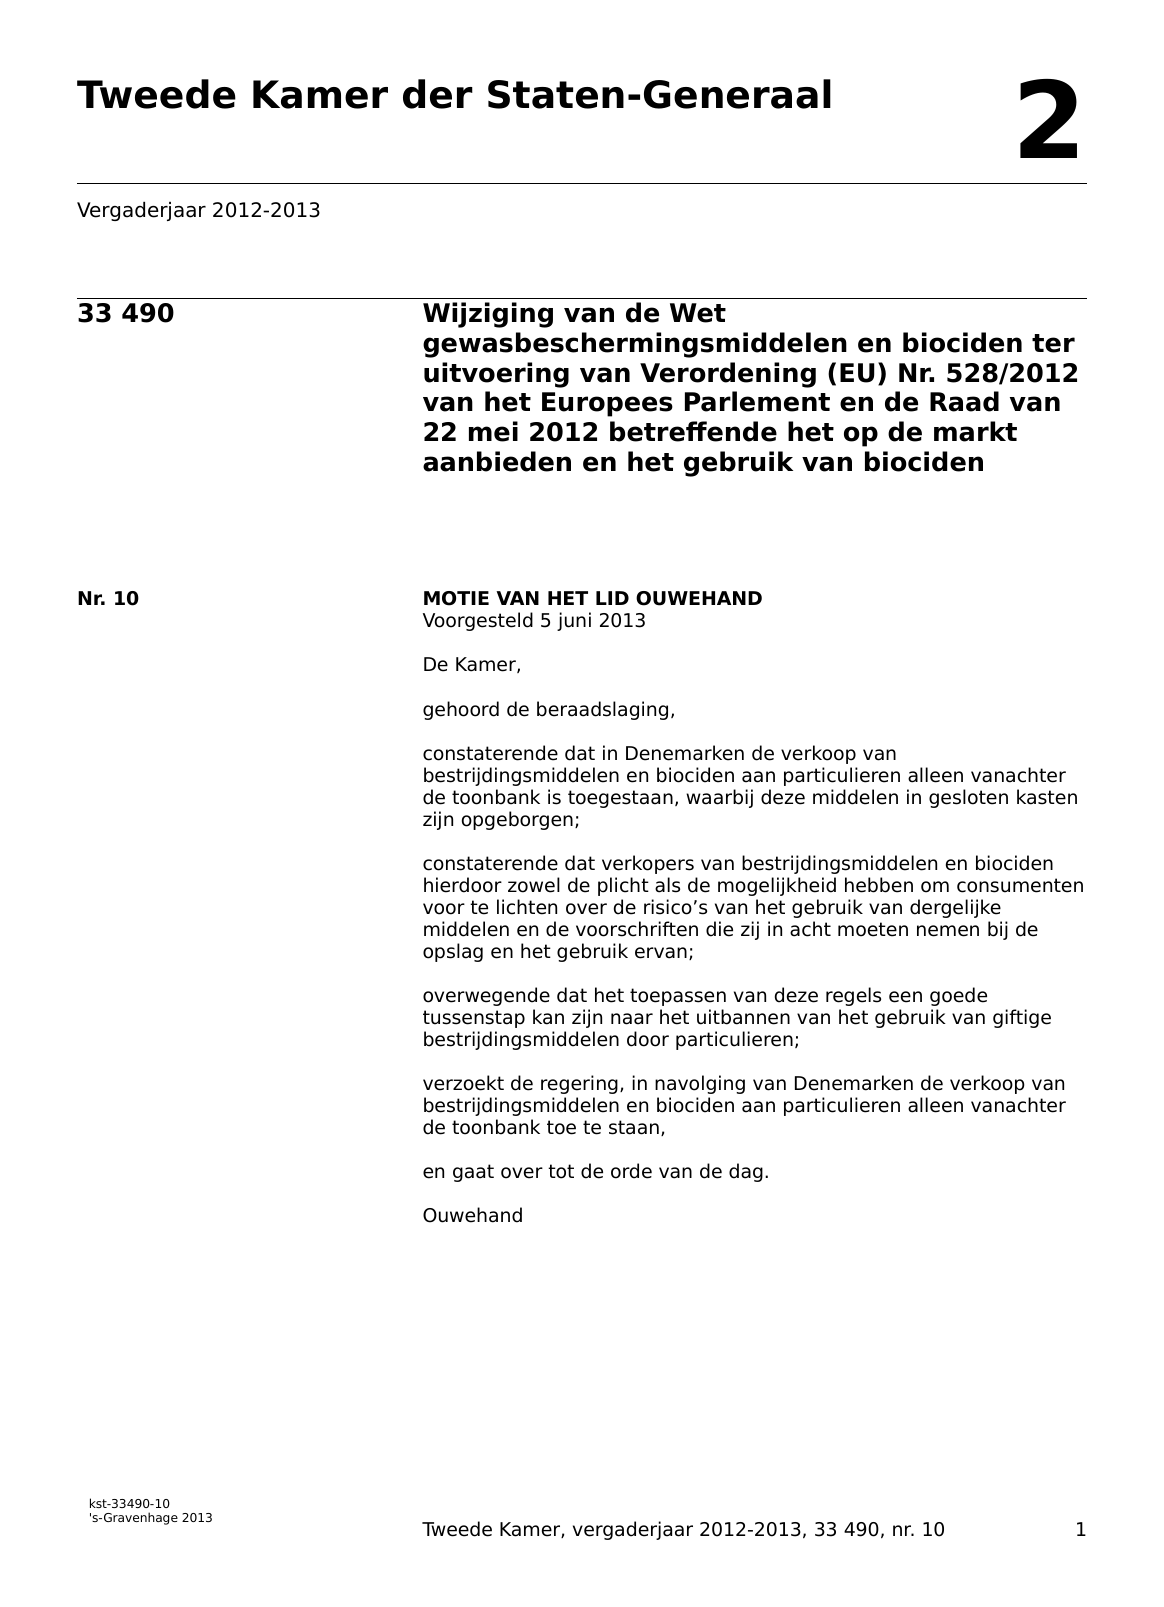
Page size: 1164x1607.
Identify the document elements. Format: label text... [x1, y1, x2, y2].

text Voorgesteld 5 juni 2013 [422, 610, 1087, 632]
text kst-33490-10 [88, 1497, 323, 1511]
subtitle 33 490 Wijziging van de Wet gewasbeschermingsmiddelen en biociden ter uitvoering van Verordening (EU) Nr. 528/2012 van het Europees Parlement en de Raad van 22 mei 2012 betreffende het op de markt aanbieden en het gebruik van biociden [77, 299, 1087, 477]
text en gaat over tot de orde van de dag. [422, 1161, 1087, 1183]
subtitle Nr. 10 MOTIE VAN HET LID OUWEHAND [77, 588, 1087, 610]
table_header Tweede Kamer der Staten-Generaal [77, 59, 886, 183]
text verzoekt de regering, in navolging van Denemarken de verkoop van bestrijdingsmiddelen en biociden aan particulieren alleen vanachter de toonbank toe te staan, [422, 1073, 1087, 1139]
table_cell Vergaderjaar 2012-2013 [77, 184, 1087, 298]
table_header 2 [886, 59, 1087, 183]
text gehoord de beraadslaging, [422, 698, 1087, 720]
text constaterende dat in Denemarken de verkoop van bestrijdingsmiddelen en biociden aan particulieren alleen vanachter de toonbank is toegestaan, waarbij deze middelen in gesloten kasten zijn opgeborgen; [422, 743, 1087, 831]
text De Kamer, [422, 654, 1087, 676]
text Ouwehand [422, 1205, 1087, 1227]
text constaterende dat verkopers van bestrijdingsmiddelen en biociden hierdoor zowel de plicht als de mogelijkheid hebben om consumenten voor te lichten over de risico’s van het gebruik van dergelijke middelen en de voorschriften die zij in acht moeten nemen bij de opslag en het gebruik ervan; [422, 853, 1087, 963]
text overwegende dat het toepassen van deze regels een goede tussenstap kan zijn naar het uitbannen van het gebruik van giftige bestrijdingsmiddelen door particulieren; [422, 985, 1087, 1051]
text 's-Gravenhage 2013 [88, 1511, 323, 1525]
